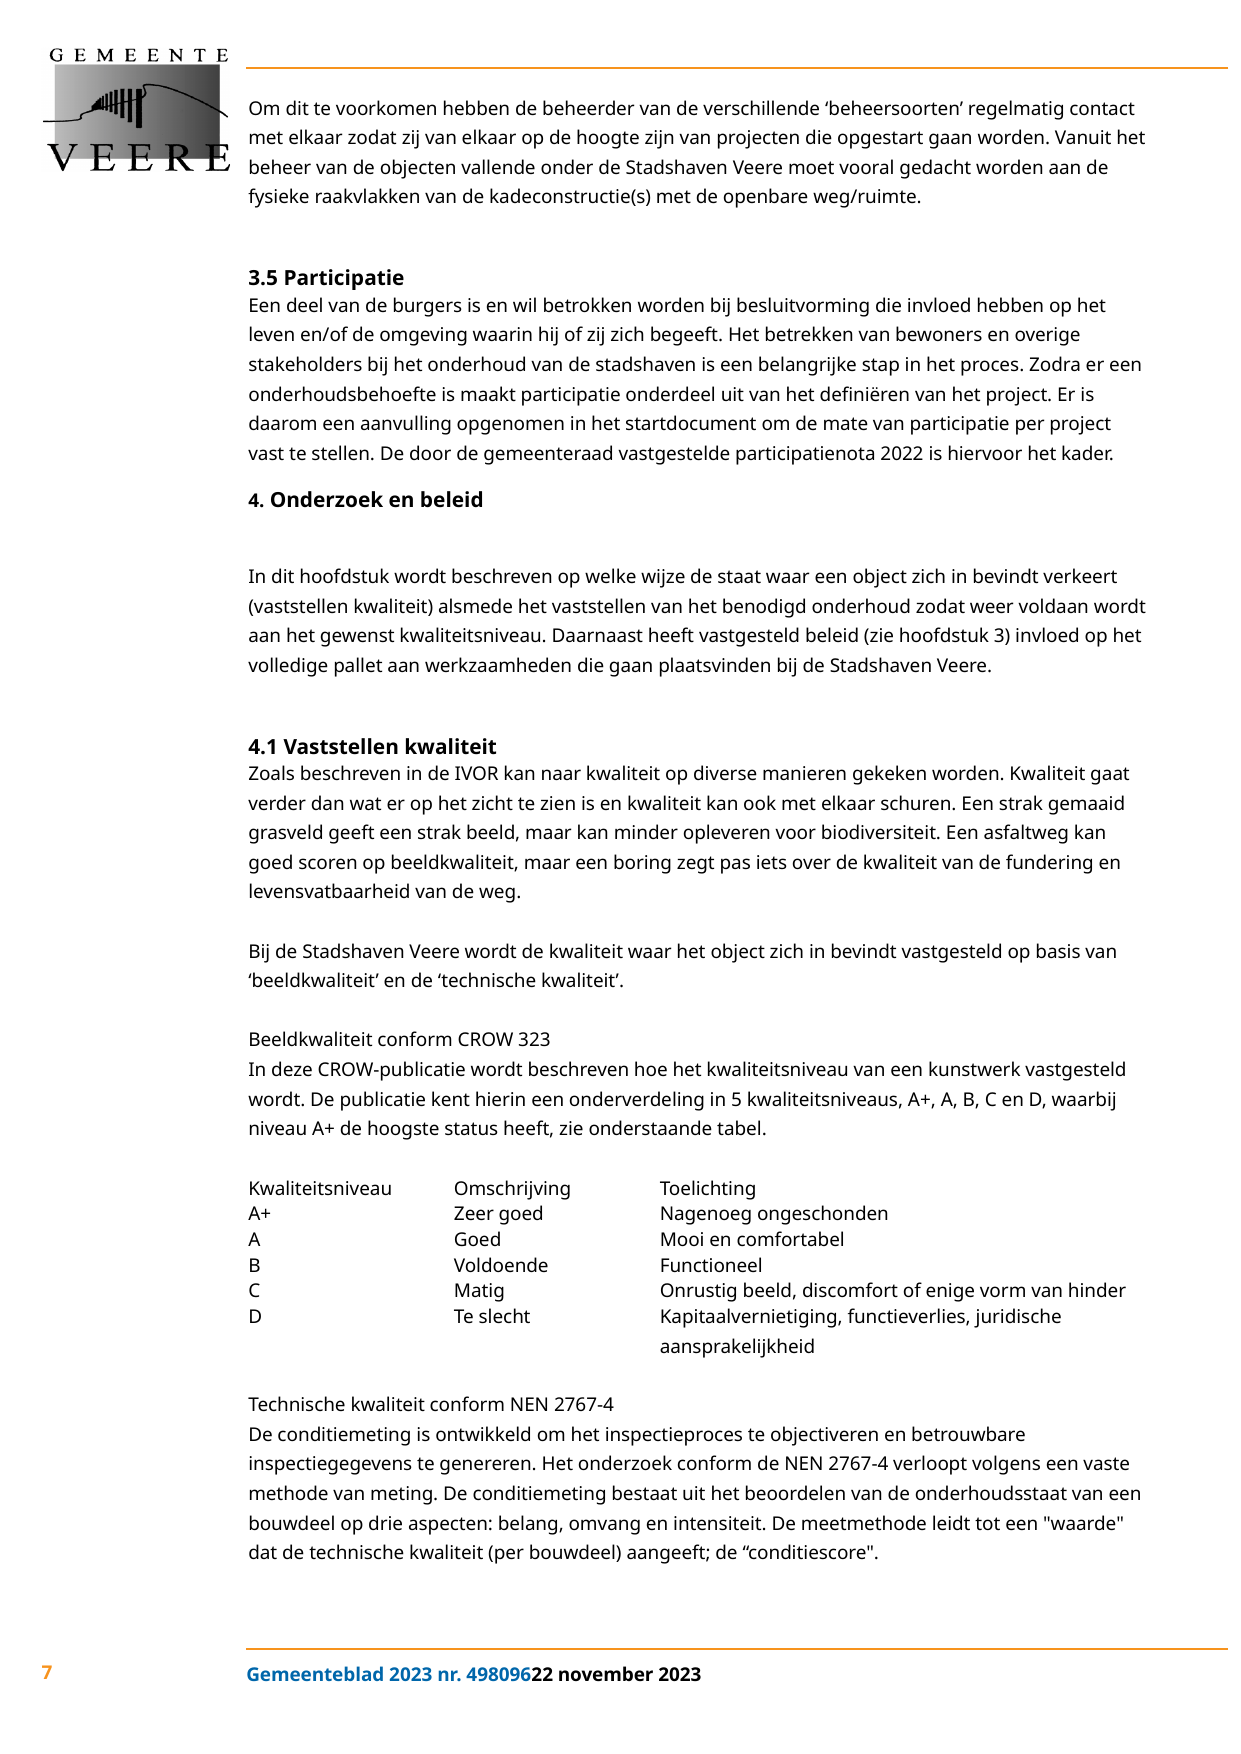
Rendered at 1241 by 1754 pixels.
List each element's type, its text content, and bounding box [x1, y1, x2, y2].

table_header Toelichting [660, 1175, 1152, 1200]
table_cell Zeer goed [454, 1200, 659, 1226]
table_cell Kapitaalvernietiging, functieverlies, juridische aansprakelijkheid [660, 1303, 1152, 1359]
text Zoals beschreven in de IVOR kan naar kwaliteit op diverse manieren gekeken worden. Kwaliteit gaat verder dan wat er op het zicht te zien is en kwaliteit kan ook met elkaar schuren. Een strak gemaaid grasveld geeft een strak beeld, maar kan minder opleveren voor biodiversiteit. Een asfaltweg kan goed scoren op beeldkwaliteit, maar een boring zegt pas iets over de kwaliteit van de fundering en levensvatbaarheid van de weg. [248, 760, 1152, 904]
table_cell Nagenoeg ongeschonden [660, 1200, 1152, 1226]
table_cell Voldoende [454, 1252, 659, 1278]
text Een deel van de burgers is en wil betrokken worden bij besluitvorming die invloed hebben op het leven en/of de omgeving waarin hij of zij zich begeeft. Het betrekken van bewoners en overige stakeholders bij het onderhoud van de stadshaven is een belangrijke stap in het proces. Zodra er een onderhoudsbehoefte is maakt participatie onderdeel uit van het definiëren van het project. Er is daarom een aanvulling opgenomen in het startdocument om de mate van participatie per project vast te stellen. De door de gemeenteraad vastgestelde participatienota 2022 is hiervoor het kader. [248, 292, 1152, 466]
text In deze CROW-publicatie wordt beschreven hoe het kwaliteitsniveau van een kunstwerk vastgesteld wordt. De publicatie kent hierin een onderverdeling in 5 kwaliteitsniveaus, A+, A, B, C en D, waarbij niveau A+ de hoogste status heeft, zie onderstaande tabel. [248, 1056, 1152, 1141]
text Bij de Stadshaven Veere wordt de kwaliteit waar het object zich in bevindt vastgesteld op basis van ‘beeldkwaliteit’ en de ‘technische kwaliteit’. [248, 938, 1152, 993]
table_cell Functioneel [660, 1252, 1152, 1278]
text Om dit te voorkomen hebben de beheerder van de verschillende ‘beheersoorten’ regelmatig contact met elkaar zodat zij van elkaar op de hoogte zijn van projecten die opgestart gaan worden. Vanuit het beheer van de objecten vallende onder de Stadshaven Veere moet vooral gedacht worden aan de fysieke raakvlakken van de kadeconstructie(s) met de openbare weg/ruimte. [248, 95, 1152, 209]
table_header Kwaliteitsniveau [248, 1175, 454, 1200]
table_cell Goed [454, 1226, 659, 1252]
table_cell Matig [454, 1278, 659, 1303]
picture [41, 47, 231, 172]
table_cell Mooi en comfortabel [660, 1226, 1152, 1252]
table_cell A+ [248, 1200, 454, 1226]
text 4.1 Vaststellen kwaliteit [248, 732, 1152, 760]
table_cell Te slecht [454, 1303, 659, 1359]
table_header Omschrijving [454, 1175, 659, 1200]
text In dit hoofdstuk wordt beschreven op welke wijze de staat waar een object zich in bevindt verkeert (vaststellen kwaliteit) alsmede het vaststellen van het benodigd onderhoud zodat weer voldaan wordt aan het gewenst kwaliteitsniveau. Daarnaast heeft vastgesteld beleid (zie hoofdstuk 3) invloed op het volledige pallet aan werkzaamheden die gaan plaatsvinden bij de Stadshaven Veere. [248, 563, 1152, 678]
table_cell D [248, 1303, 454, 1359]
text Beeldkwaliteit conform CROW 323 [248, 1027, 1152, 1052]
table_cell Onrustig beeld, discomfort of enige vorm van hinder [660, 1278, 1152, 1303]
text 3.5 Participatie [248, 263, 1152, 292]
table_cell C [248, 1278, 454, 1303]
text 4. Onderzoek en beleid [248, 486, 1152, 514]
table_cell B [248, 1252, 454, 1278]
table_cell A [248, 1226, 454, 1252]
text Technische kwaliteit conform NEN 2767-4 [248, 1391, 1152, 1417]
text De conditiemeting is ontwikkeld om het inspectieproces te objectiveren en betrouwbare inspectiegegevens te genereren. Het onderzoek conform de NEN 2767-4 verloopt volgens een vaste methode van meting. De conditiemeting bestaat uit het beoordelen van de onderhoudsstaat van een bouwdeel op drie aspecten: belang, omvang en intensiteit. De meetmethode leidt tot een "waarde" dat de technische kwaliteit (per bouwdeel) aangeeft; de “conditiescore". [248, 1421, 1152, 1565]
